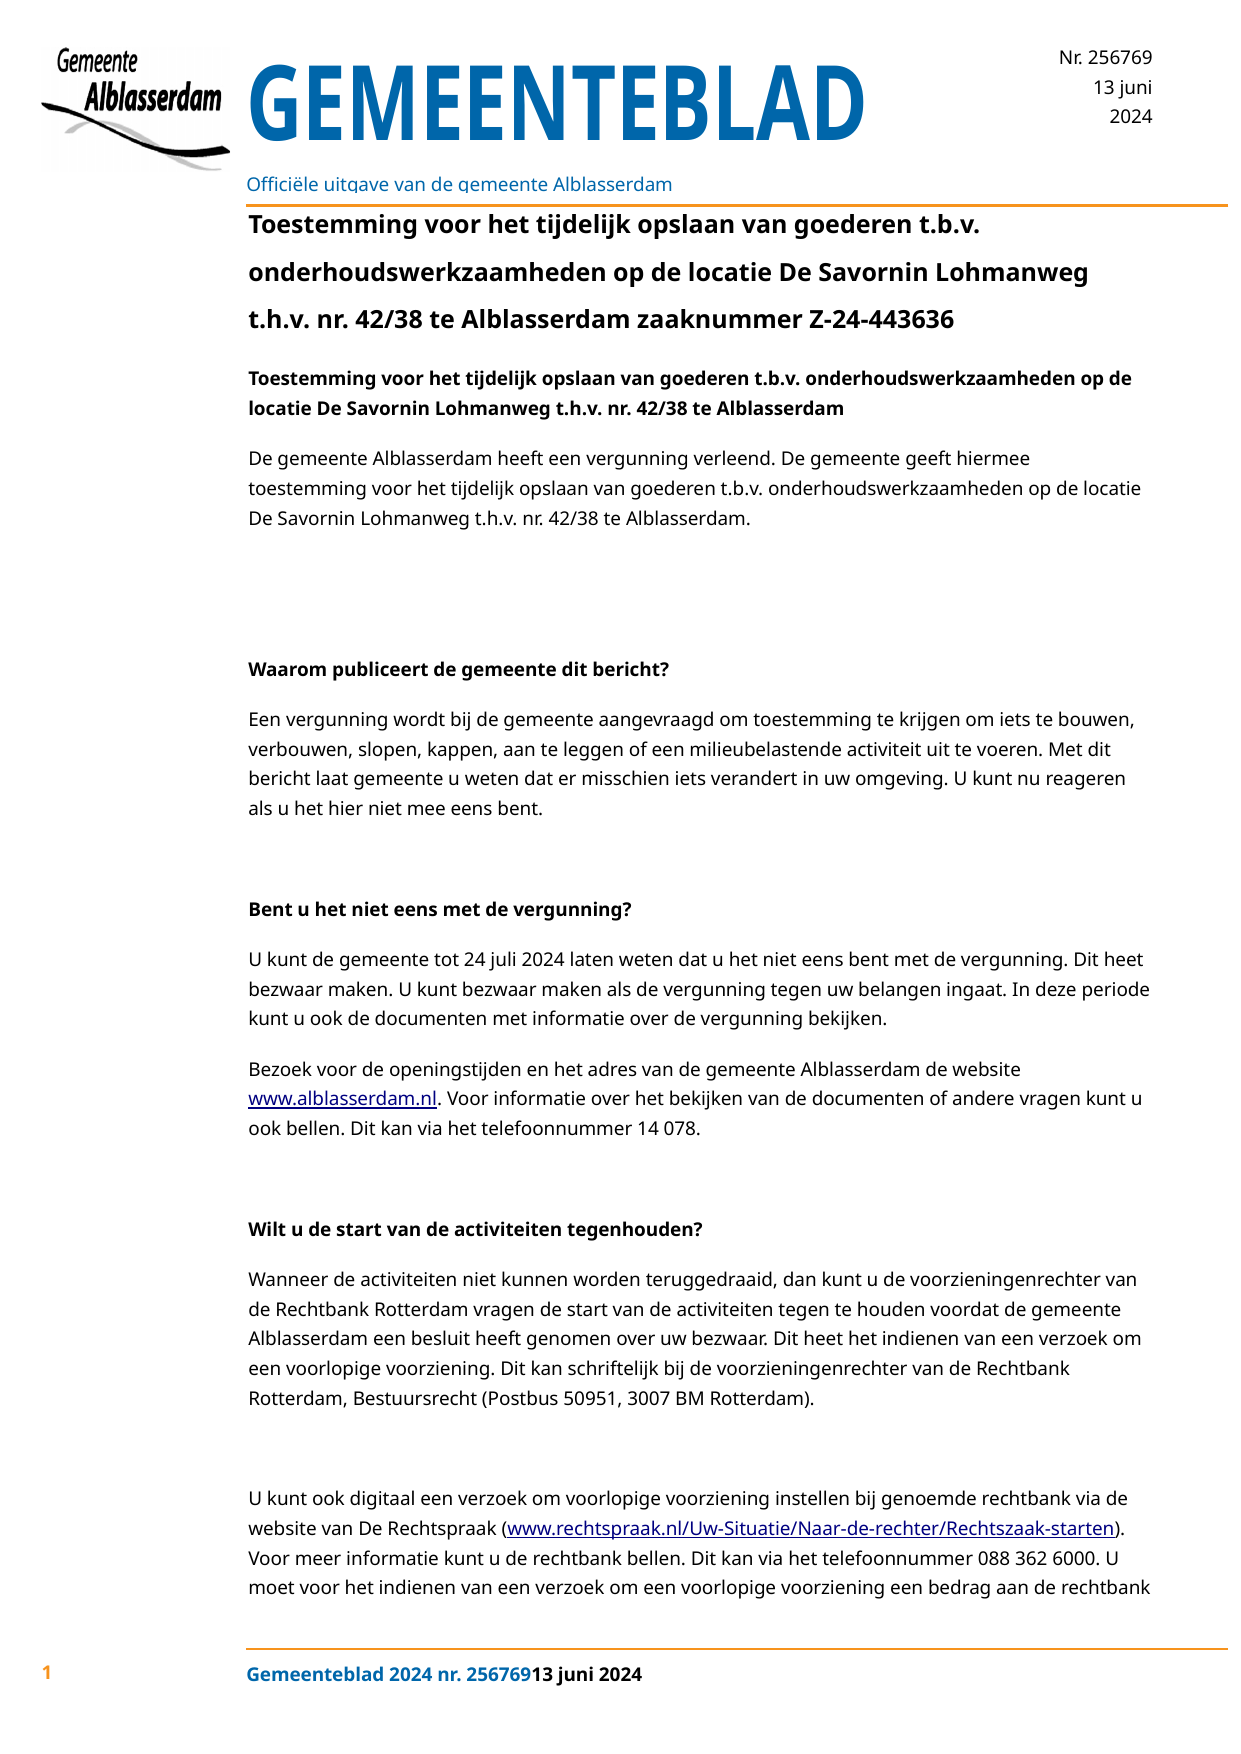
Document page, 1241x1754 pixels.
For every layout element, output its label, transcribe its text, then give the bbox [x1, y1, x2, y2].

text Waarom publiceert de gemeente dit bericht? [248, 656, 1152, 682]
text Toestemming voor het tijdelijk opslaan van goederen t.b.v. onderhoudswerkzaamheden op de locatie De Savornin Lohmanweg t.h.v. nr. 42/38 te Alblasserdam [248, 366, 1152, 421]
text Wilt u de start van de activiteiten tegenhouden? [248, 1216, 1152, 1242]
text Bezoek voor de openingstijden en het adres van de gemeente Alblasserdam de website www.alblasserdam.nl. Voor informatie over het bekijken van de documenten of andere vragen kunt u ook bellen. Dit kan via het telefoonnummer 14 078. [248, 1056, 1152, 1141]
text Toestemming voor het tijdelijk opslaan van goederen t.b.v. onderhoudswerkzaamheden op de locatie De Savornin Lohmanweg t.h.v. nr. 42/38 te Alblasserdam zaaknummer Z-24-443636 [248, 207, 1152, 336]
text U kunt ook digitaal een verzoek om voorlopige voorziening instellen bij genoemde rechtbank via de website van De Rechtspraak (www.rechtspraak.nl/Uw-Situatie/Naar-de-rechter/Rechtszaak-starten). Voor meer informatie kunt u de rechtbank bellen. Dit kan via het telefoonnummer 088 362 6000. U moet voor het indienen van een verzoek om een voorlopige voorziening een bedrag aan de rechtbank [248, 1486, 1152, 1600]
text De gemeente Alblasserdam heeft een vergunning verleend. De gemeente geeft hiermee toestemming voor het tijdelijk opslaan van goederen t.b.v. onderhoudswerkzaamheden op de locatie De Savornin Lohmanweg t.h.v. nr. 42/38 te Alblasserdam. [248, 446, 1152, 530]
picture [41, 47, 231, 172]
text Wanneer de activiteiten niet kunnen worden teruggedraaid, dan kunt u de voorzieningenrechter van de Rechtbank Rotterdam vragen de start van de activiteiten tegen te houden voordat de gemeente Alblasserdam een besluit heeft genomen over uw bezwaar. Dit heet het indienen van een verzoek om een voorlopige voorziening. Dit kan schriftelijk bij de voorzieningenrechter van de Rechtbank Rotterdam, Bestuursrecht (Postbus 50951, 3007 BM Rotterdam). [248, 1266, 1152, 1410]
text Bent u het niet eens met de vergunning? [248, 896, 1152, 922]
text U kunt de gemeente tot 24 juli 2024 laten weten dat u het niet eens bent met de vergunning. Dit heet bezwaar maken. U kunt bezwaar maken als de vergunning tegen uw belangen ingaat. In deze periode kunt u ook de documenten met informatie over de vergunning bekijken. [248, 946, 1152, 1031]
text Een vergunning wordt bij de gemeente aangevraagd om toestemming te krijgen om iets te bouwen, verbouwen, slopen, kappen, aan te leggen of een milieubelastende activiteit uit te voeren. Met dit bericht laat gemeente u weten dat er misschien iets verandert in uw omgeving. U kunt nu reageren als u het hier niet mee eens bent. [248, 706, 1152, 821]
